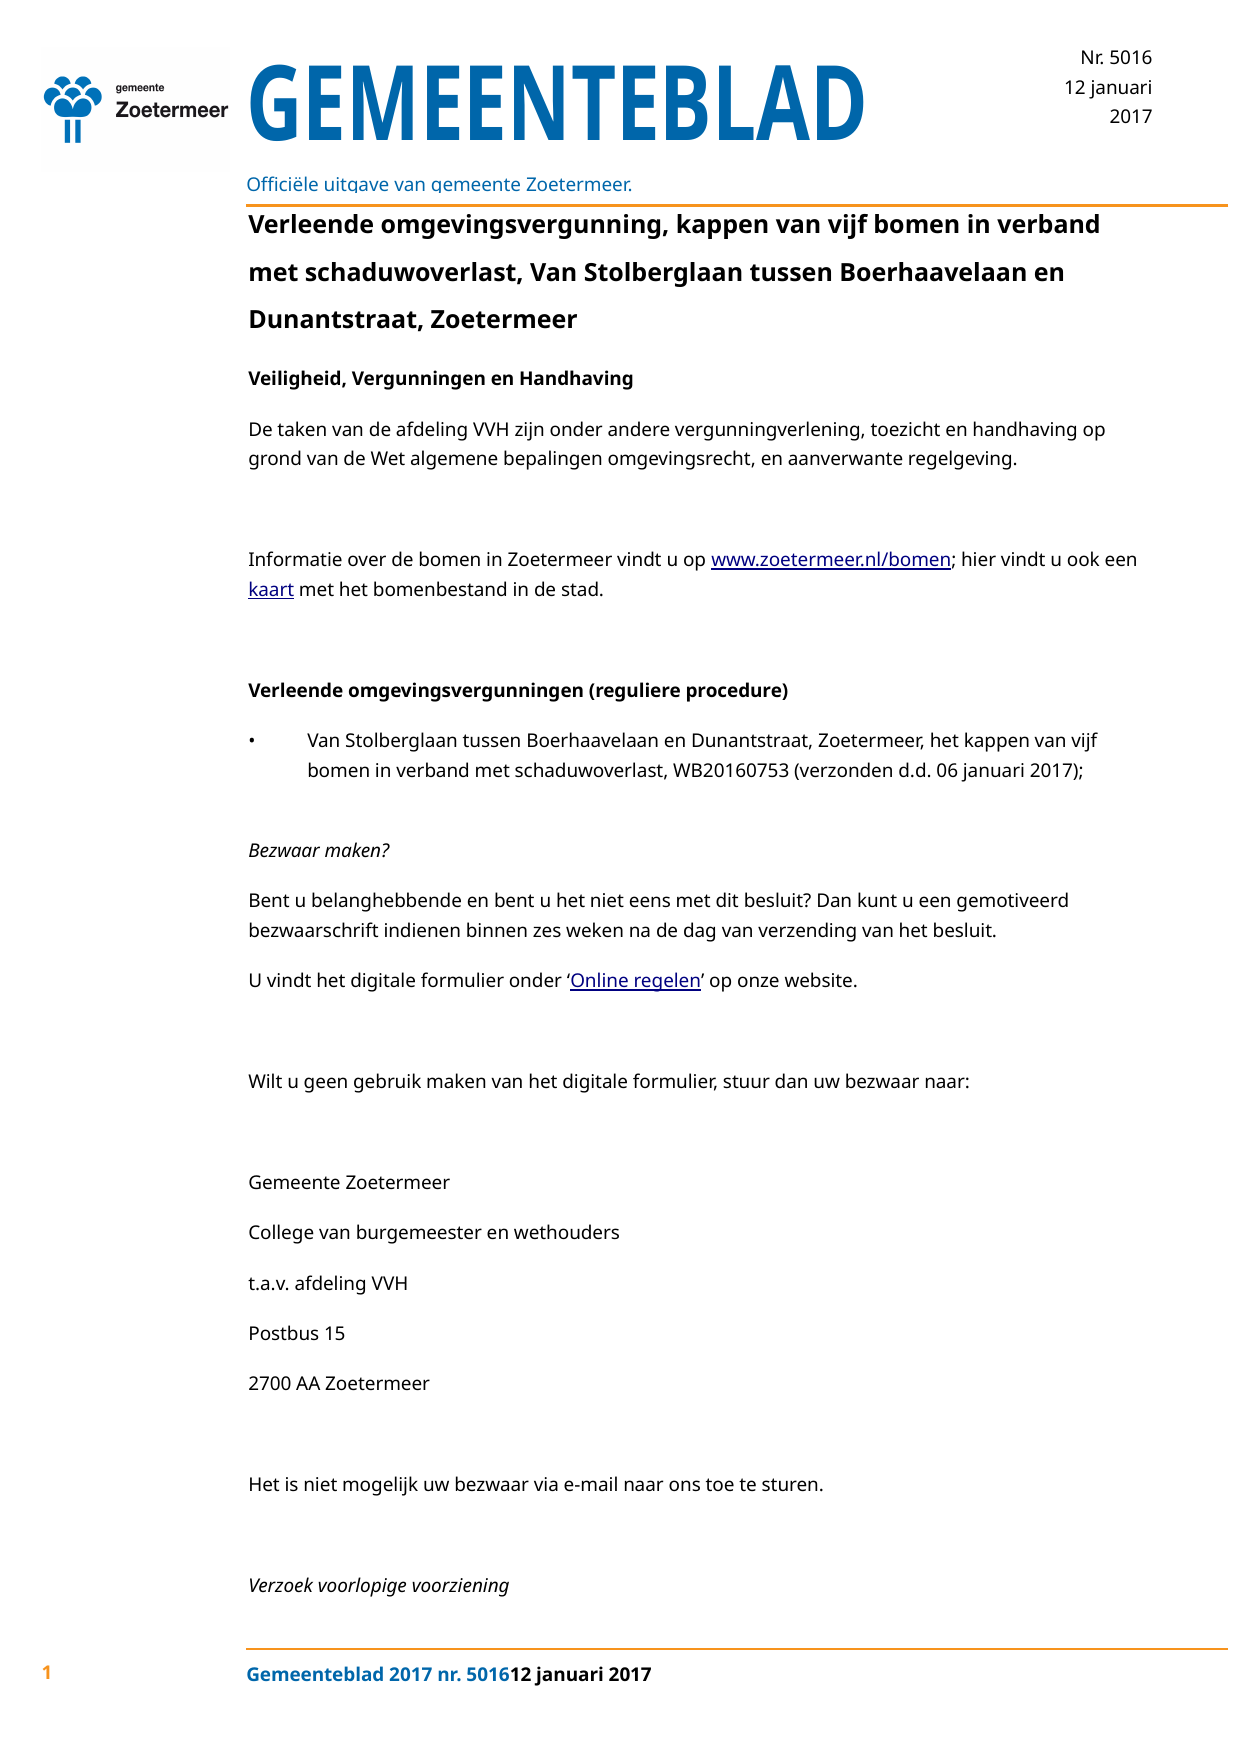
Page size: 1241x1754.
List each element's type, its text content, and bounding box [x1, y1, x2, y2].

text Gemeente Zoetermeer [248, 1169, 1152, 1194]
text U vindt het digitale formulier onder ‘Online regelen’ op onze website. [248, 967, 1152, 993]
text Veiligheid, Vergunningen en Handhaving [248, 366, 1152, 391]
list Van Stolberglaan tussen Boerhaavelaan en Dunantstraat, Zoetermeer, het kappen van vijf bomen in verband met schaduwoverlast, WB20160753 (verzonden d.d. 06 januari 2017); [248, 727, 1152, 782]
text Verzoek voorlopige voorziening [248, 1572, 1152, 1598]
text Bent u belanghebbende en bent u het niet eens met dit besluit? Dan kunt u een gemotiveerd bezwaarschrift indienen binnen zes weken na de dag van verzending van het besluit. [248, 887, 1152, 942]
text Informatie over de bomen in Zoetermeer vindt u op www.zoetermeer.nl/bomen; hier vindt u ook een kaart met het bomenbestand in de stad. [248, 546, 1152, 602]
text t.a.v. afdeling VVH [248, 1270, 1152, 1295]
text Verleende omgevingsvergunningen (reguliere procedure) [248, 677, 1152, 702]
picture [41, 47, 231, 172]
text Wilt u geen gebruik maken van het digitale formulier, stuur dan uw bezwaar naar: [248, 1068, 1152, 1094]
text Verleende omgevingsvergunning, kappen van vijf bomen in verband met schaduwoverlast, Van Stolberglaan tussen Boerhaavelaan en Dunantstraat, Zoetermeer [248, 207, 1152, 336]
text College van burgemeester en wethouders [248, 1219, 1152, 1245]
text De taken van de afdeling VVH zijn onder andere vergunningverlening, toezicht en handhaving op grond van de Wet algemene bepalingen omgevingsrecht, en aanverwante regelgeving. [248, 416, 1152, 471]
text 2700 AA Zoetermeer [248, 1371, 1152, 1396]
text Bezwaar maken? [248, 837, 1152, 862]
text Het is niet mogelijk uw bezwaar via e-mail naar ons toe te sturen. [248, 1471, 1152, 1497]
text Postbus 15 [248, 1320, 1152, 1346]
